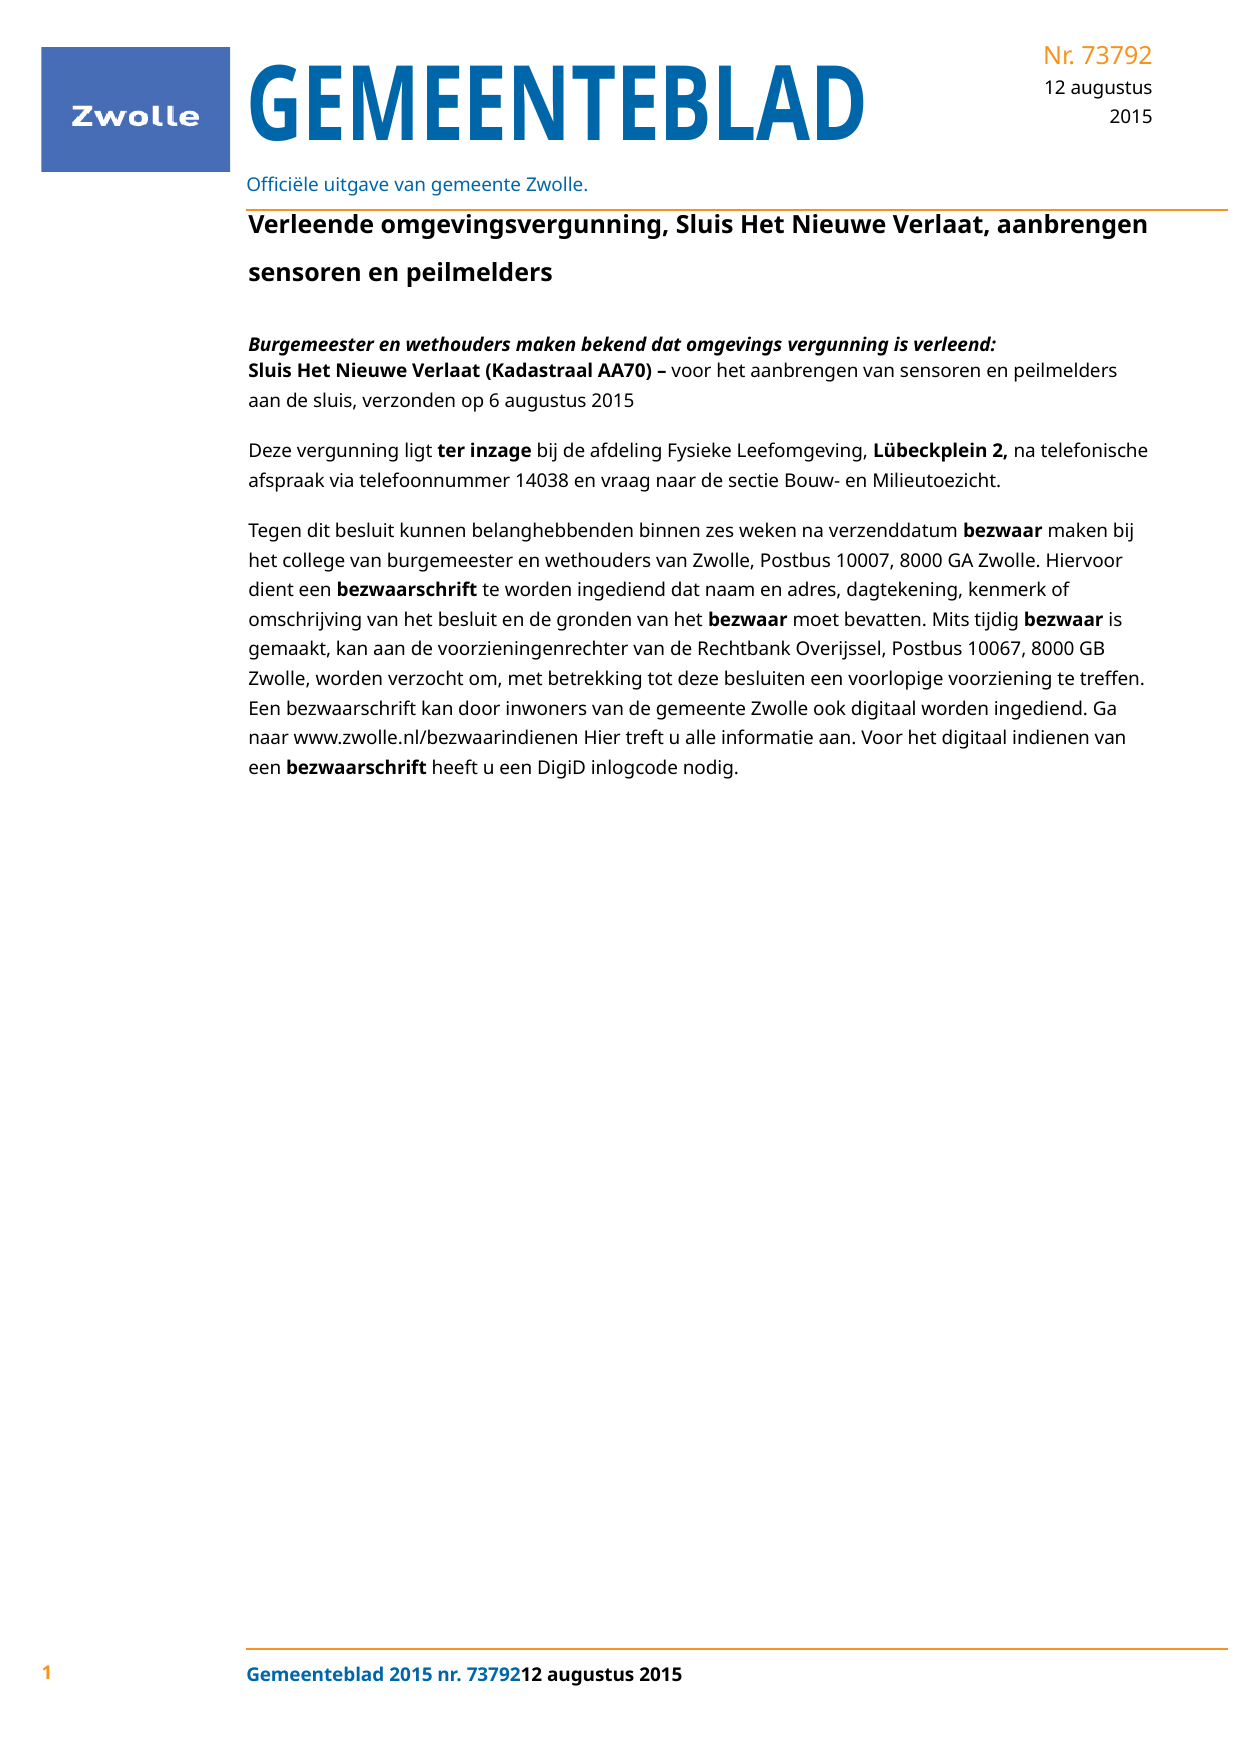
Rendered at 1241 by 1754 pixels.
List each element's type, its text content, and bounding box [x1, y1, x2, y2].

text Deze vergunning ligt ter inzage bij de afdeling Fysieke Leefomgeving, Lübeckplein 2, na telefonische afspraak via telefoonnummer 14038 en vraag naar de sectie Bouw- en Milieutoezicht. [248, 437, 1152, 492]
text Tegen dit besluit kunnen belanghebbenden binnen zes weken na verzenddatum bezwaar maken bij het college van burgemeester en wethouders van Zwolle, Postbus 10007, 8000 GA Zwolle. Hiervoor dient een bezwaarschrift te worden ingediend dat naam en adres, dagtekening, kenmerk of omschrijving van het besluit en de gronden van het bezwaar moet bevatten. Mits tijdig bezwaar is gemaakt, kan aan de voorzieningenrechter van de Rechtbank Overijssel, Postbus 10067, 8000 GB Zwolle, worden verzocht om, met betrekking tot deze besluiten een voorlopige voorziening te treffen. Een bezwaarschrift kan door inwoners van de gemeente Zwolle ook digitaal worden ingediend. Ga naar www.zwolle.nl/bezwaarindienen Hier treft u alle informatie aan. Voor het digitaal indienen van een bezwaarschrift heeft u een DigiD inlogcode nodig. [248, 517, 1152, 779]
text Verleende omgevingsvergunning, Sluis Het Nieuwe Verlaat, aanbrengen sensoren en peilmelders [248, 211, 1152, 288]
text Sluis Het Nieuwe Verlaat (Kadastraal AA70) – voor het aanbrengen van sensoren en peilmelders aan de sluis, verzonden op 6 augustus 2015 [248, 357, 1152, 412]
picture [41, 47, 231, 172]
text Burgemeester en wethouders maken bekend dat omgevings vergunning is verleend: [248, 331, 1152, 357]
